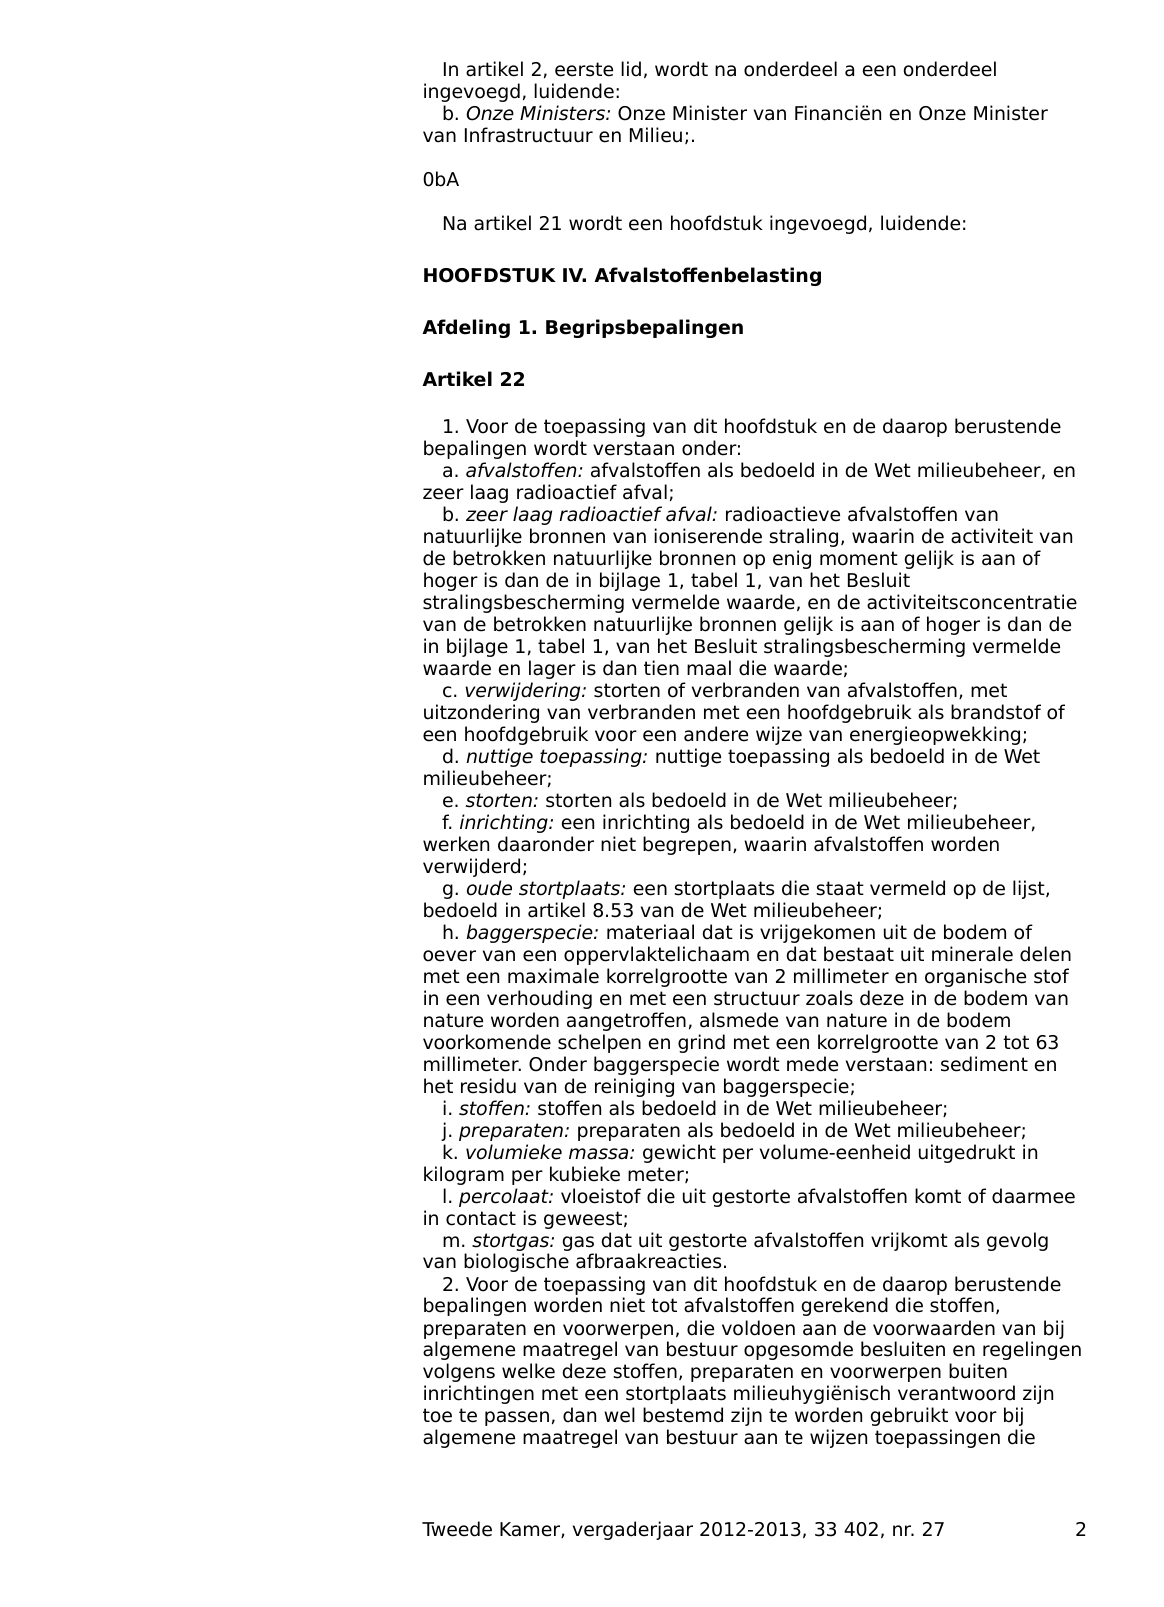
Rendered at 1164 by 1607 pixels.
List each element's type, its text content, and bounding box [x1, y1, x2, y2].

subtitle Afdeling 1. Begripsbepalingen [422, 317, 1087, 339]
subtitle HOOFDSTUK IV. Afvalstoffenbelasting [422, 265, 1087, 287]
text i. stoffen: stoffen als bedoeld in de Wet milieubeheer; [422, 1098, 1087, 1119]
text b. zeer laag radioactief afval: radioactieve afvalstoffen van natuurlijke bronnen van ioniserende straling, waarin de activiteit van de betrokken natuurlijke bronnen op enig moment gelijk is aan of hoger is dan de in bijlage 1, tabel 1, van het Besluit stralingsbescherming vermelde waarde, en de activiteitsconcentratie van de betrokken natuurlijke bronnen gelijk is aan of hoger is dan de in bijlage 1, tabel 1, van het Besluit stralingsbescherming vermelde waarde en lager is dan tien maal die waarde; [422, 504, 1087, 680]
subtitle Artikel 22 [422, 369, 1087, 391]
text In artikel 2, eerste lid, wordt na onderdeel a een onderdeel ingevoegd, luidende: [422, 59, 1087, 103]
text l. percolaat: vloeistof die uit gestorte afvalstoffen komt of daarmee in contact is geweest; [422, 1186, 1087, 1229]
text f. inrichting: een inrichting als bedoeld in de Wet milieubeheer, werken daaronder niet begrepen, waarin afvalstoffen worden verwijderd; [422, 812, 1087, 878]
text a. afvalstoffen: afvalstoffen als bedoeld in de Wet milieubeheer, en zeer laag radioactief afval; [422, 460, 1087, 504]
text Na artikel 21 wordt een hoofdstuk ingevoegd, luidende: [422, 213, 1087, 235]
text b. Onze Ministers: Onze Minister van Financiën en Onze Minister van Infrastructuur en Milieu;. [422, 103, 1087, 147]
text 2. Voor de toepassing van dit hoofdstuk en de daarop berustende bepalingen worden niet tot afvalstoffen gerekend die stoffen, preparaten en voorwerpen, die voldoen aan de voorwaarden van bij algemene maatregel van bestuur opgesomde besluiten en regelingen volgens welke deze stoffen, preparaten en voorwerpen buiten inrichtingen met een stortplaats milieuhygiënisch verantwoord zijn toe te passen, dan wel bestemd zijn te worden gebruikt voor bij algemene maatregel van bestuur aan te wijzen toepassingen die [422, 1273, 1087, 1449]
text h. baggerspecie: materiaal dat is vrijgekomen uit de bodem of oever van een oppervlaktelichaam en dat bestaat uit minerale delen met een maximale korrelgrootte van 2 millimeter en organische stof in een verhouding en met een structuur zoals deze in de bodem van nature worden aangetroffen, alsmede van nature in de bodem voorkomende schelpen en grind met een korrelgrootte van 2 tot 63 millimeter. Onder baggerspecie wordt mede verstaan: sediment en het residu van de reiniging van baggerspecie; [422, 922, 1087, 1098]
text 1. Voor de toepassing van dit hoofdstuk en de daarop berustende bepalingen wordt verstaan onder: [422, 416, 1087, 460]
text e. storten: storten als bedoeld in de Wet milieubeheer; [422, 790, 1087, 812]
text j. preparaten: preparaten als bedoeld in de Wet milieubeheer; [422, 1119, 1087, 1142]
text 0bA [422, 169, 1087, 191]
text g. oude stortplaats: een stortplaats die staat vermeld op de lijst, bedoeld in artikel 8.53 van de Wet milieubeheer; [422, 878, 1087, 922]
text d. nuttige toepassing: nuttige toepassing als bedoeld in de Wet milieubeheer; [422, 746, 1087, 790]
text k. volumieke massa: gewicht per volume-eenheid uitgedrukt in kilogram per kubieke meter; [422, 1142, 1087, 1186]
text m. stortgas: gas dat uit gestorte afvalstoffen vrijkomt als gevolg van biologische afbraakreacties. [422, 1229, 1087, 1273]
text c. verwijdering: storten of verbranden van afvalstoffen, met uitzondering van verbranden met een hoofdgebruik als brandstof of een hoofdgebruik voor een andere wijze van energieopwekking; [422, 680, 1087, 746]
